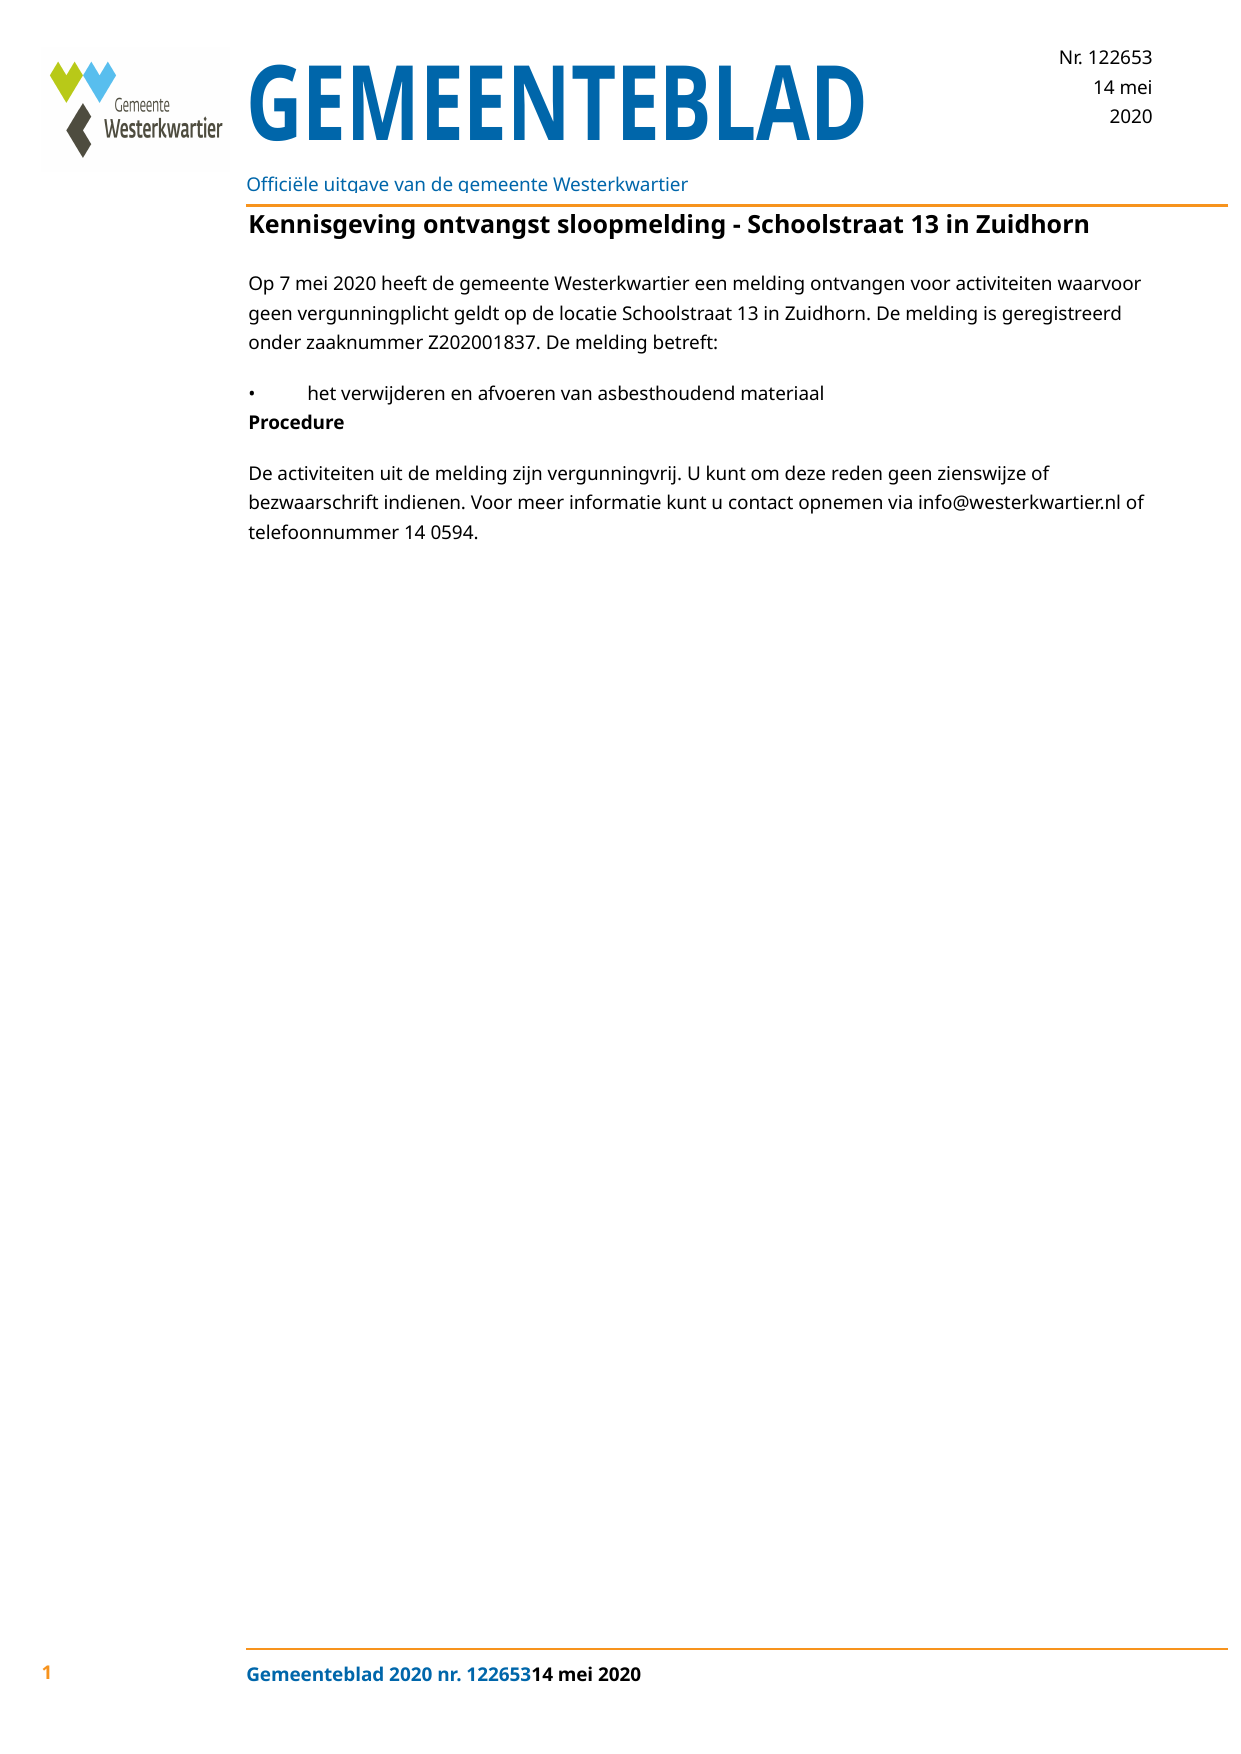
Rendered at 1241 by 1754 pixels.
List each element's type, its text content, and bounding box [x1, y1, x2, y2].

text Kennisgeving ontvangst sloopmelding - Schoolstraat 13 in Zuidhorn [248, 207, 1152, 241]
list het verwijderen en afvoeren van asbesthoudend materiaal [248, 380, 1152, 406]
text Op 7 mei 2020 heeft de gemeente Westerkwartier een melding ontvangen voor activiteiten waarvoor geen vergunningplicht geldt op de locatie Schoolstraat 13 in Zuidhorn. De melding is geregistreerd onder zaaknummer Z202001837. De melding betreft: [248, 270, 1152, 355]
text Procedure [248, 409, 1152, 435]
picture [41, 47, 231, 172]
text De activiteiten uit de melding zijn vergunningvrij. U kunt om deze reden geen zienswijze of bezwaarschrift indienen. Voor meer informatie kunt u contact opnemen via info@westerkwartier.nl of telefoonnummer 14 0594. [248, 460, 1152, 545]
